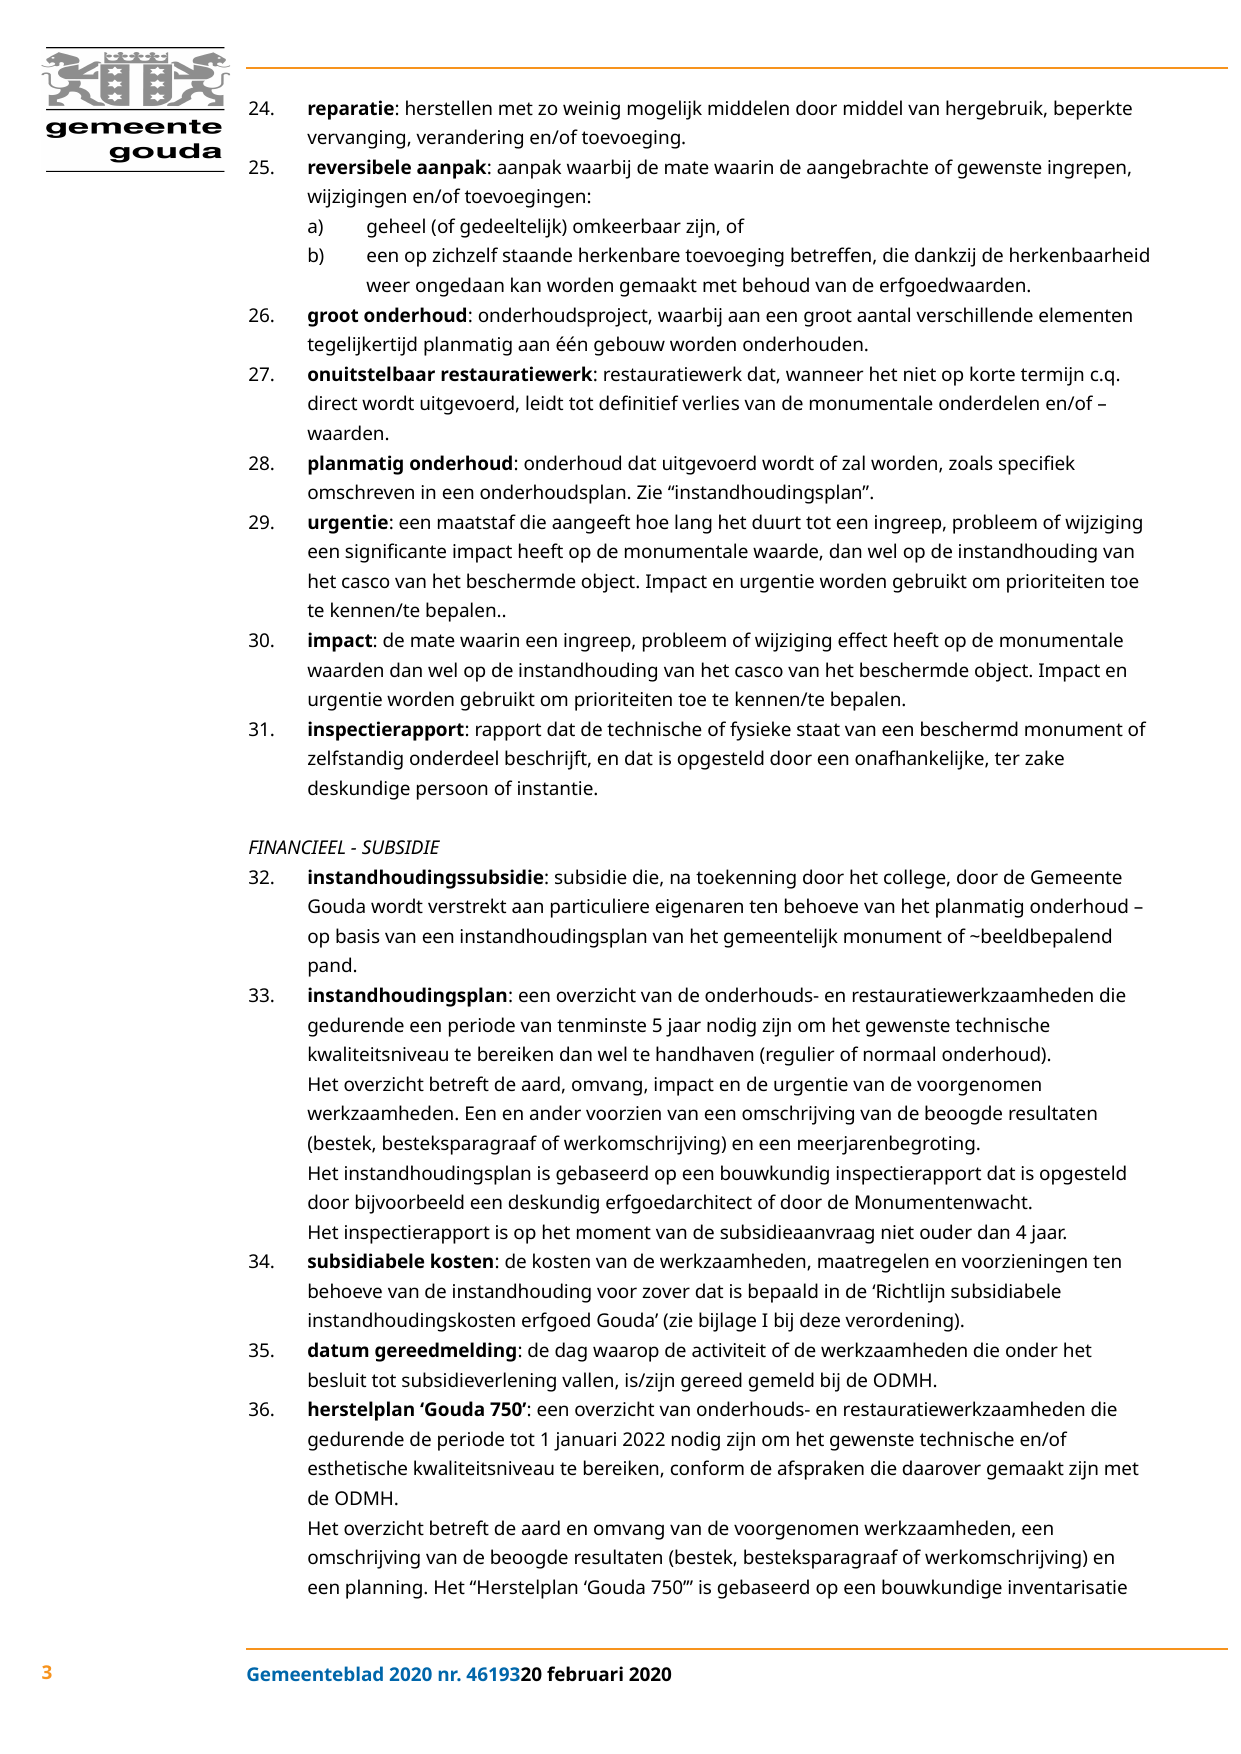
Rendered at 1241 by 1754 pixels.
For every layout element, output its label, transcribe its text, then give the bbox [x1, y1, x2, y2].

list reversibele aanpak: aanpak waarbij de mate waarin de aangebrachte of gewenste ingrepen, wijzigingen en/of toevoegingen: [248, 154, 1152, 209]
list instandhoudingssubsidie: subsidie die, na toekenning door het college, door de Gemeente Gouda wordt verstrekt aan particuliere eigenaren ten behoeve van het planmatig onderhoud – op basis van een instandhoudingsplan van het gemeentelijk monument of ~beeldbepalend pand. [248, 864, 1152, 978]
list groot onderhoud: onderhoudsproject, waarbij aan een groot aantal verschillende elementen tegelijkertijd planmatig aan één gebouw worden onderhouden. [248, 302, 1152, 357]
list Het overzicht betreft de aard en omvang van de voorgenomen werkzaamheden, een omschrijving van de beoogde resultaten (bestek, besteksparagraaf of werkomschrijving) en een planning. Het “Herstelplan ‘Gouda 750’” is gebaseerd op een bouwkundige inventarisatie [248, 1515, 1152, 1600]
list urgentie: een maatstaf die aangeeft hoe lang het duurt tot een ingreep, probleem of wijziging een significante impact heeft op de monumentale waarde, dan wel op de instandhouding van het casco van het beschermde object. Impact en urgentie worden gebruikt om prioriteiten toe te kennen/te bepalen.. [248, 509, 1152, 623]
list een op zichzelf staande herkenbare toevoeging betreffen, die dankzij de herkenbaarheid weer ongedaan kan worden gemaakt met behoud van de erfgoedwaarden. [307, 243, 1152, 298]
text FINANCIEEL - SUBSIDIE [248, 834, 1152, 860]
list Het instandhoudingsplan is gebaseerd op een bouwkundig inspectierapport dat is opgesteld door bijvoorbeeld een deskundig erfgoedarchitect of door de Monumentenwacht. [248, 1160, 1152, 1215]
list Het overzicht betreft de aard, omvang, impact en de urgentie van de voorgenomen werkzaamheden. Een en ander voorzien van een omschrijving van de beoogde resultaten (bestek, besteksparagraaf of werkomschrijving) en een meerjarenbegroting. [248, 1071, 1152, 1156]
list geheel (of gedeeltelijk) omkeerbaar zijn, of [307, 213, 1152, 239]
list onuitstelbaar restauratiewerk: restauratiewerk dat, wanneer het niet op korte termijn c.q. direct wordt uitgevoerd, leidt tot definitief verlies van de monumentale onderdelen en/of –waarden. [248, 361, 1152, 446]
list subsidiabele kosten: de kosten van de werkzaamheden, maatregelen en voorzieningen ten behoeve van de instandhouding voor zover dat is bepaald in de ‘Richtlijn subsidiabele instandhoudingskosten erfgoed Gouda’ (zie bijlage I bij deze verordening). [248, 1248, 1152, 1333]
picture [41, 47, 231, 172]
list inspectierapport: rapport dat de technische of fysieke staat van een beschermd monument of zelfstandig onderdeel beschrijft, en dat is opgesteld door een onafhankelijke, ter zake deskundige persoon of instantie. [248, 716, 1152, 801]
list reparatie: herstellen met zo weinig mogelijk middelen door middel van hergebruik, beperkte vervanging, verandering en/of toevoeging. [248, 95, 1152, 150]
list planmatig onderhoud: onderhoud dat uitgevoerd wordt of zal worden, zoals specifiek omschreven in een onderhoudsplan. Zie “instandhoudingsplan”. [248, 450, 1152, 505]
list Het inspectierapport is op het moment van de subsidieaanvraag niet ouder dan 4 jaar. [248, 1219, 1152, 1245]
list datum gereedmelding: de dag waarop de activiteit of de werkzaamheden die onder het besluit tot subsidieverlening vallen, is/zijn gereed gemeld bij de ODMH. [248, 1337, 1152, 1393]
list herstelplan ‘Gouda 750’: een overzicht van onderhouds- en restauratiewerkzaamheden die gedurende de periode tot 1 januari 2022 nodig zijn om het gewenste technische en/of esthetische kwaliteitsniveau te bereiken, conform de afspraken die daarover gemaakt zijn met de ODMH. [248, 1396, 1152, 1511]
list instandhoudingsplan: een overzicht van de onderhouds- en restauratiewerkzaamheden die gedurende een periode van tenminste 5 jaar nodig zijn om het gewenste technische kwaliteitsniveau te bereiken dan wel te handhaven (regulier of normaal onderhoud). [248, 982, 1152, 1067]
list impact: de mate waarin een ingreep, probleem of wijziging effect heeft op de monumentale waarden dan wel op de instandhouding van het casco van het beschermde object. Impact en urgentie worden gebruikt om prioriteiten toe te kennen/te bepalen. [248, 627, 1152, 712]
